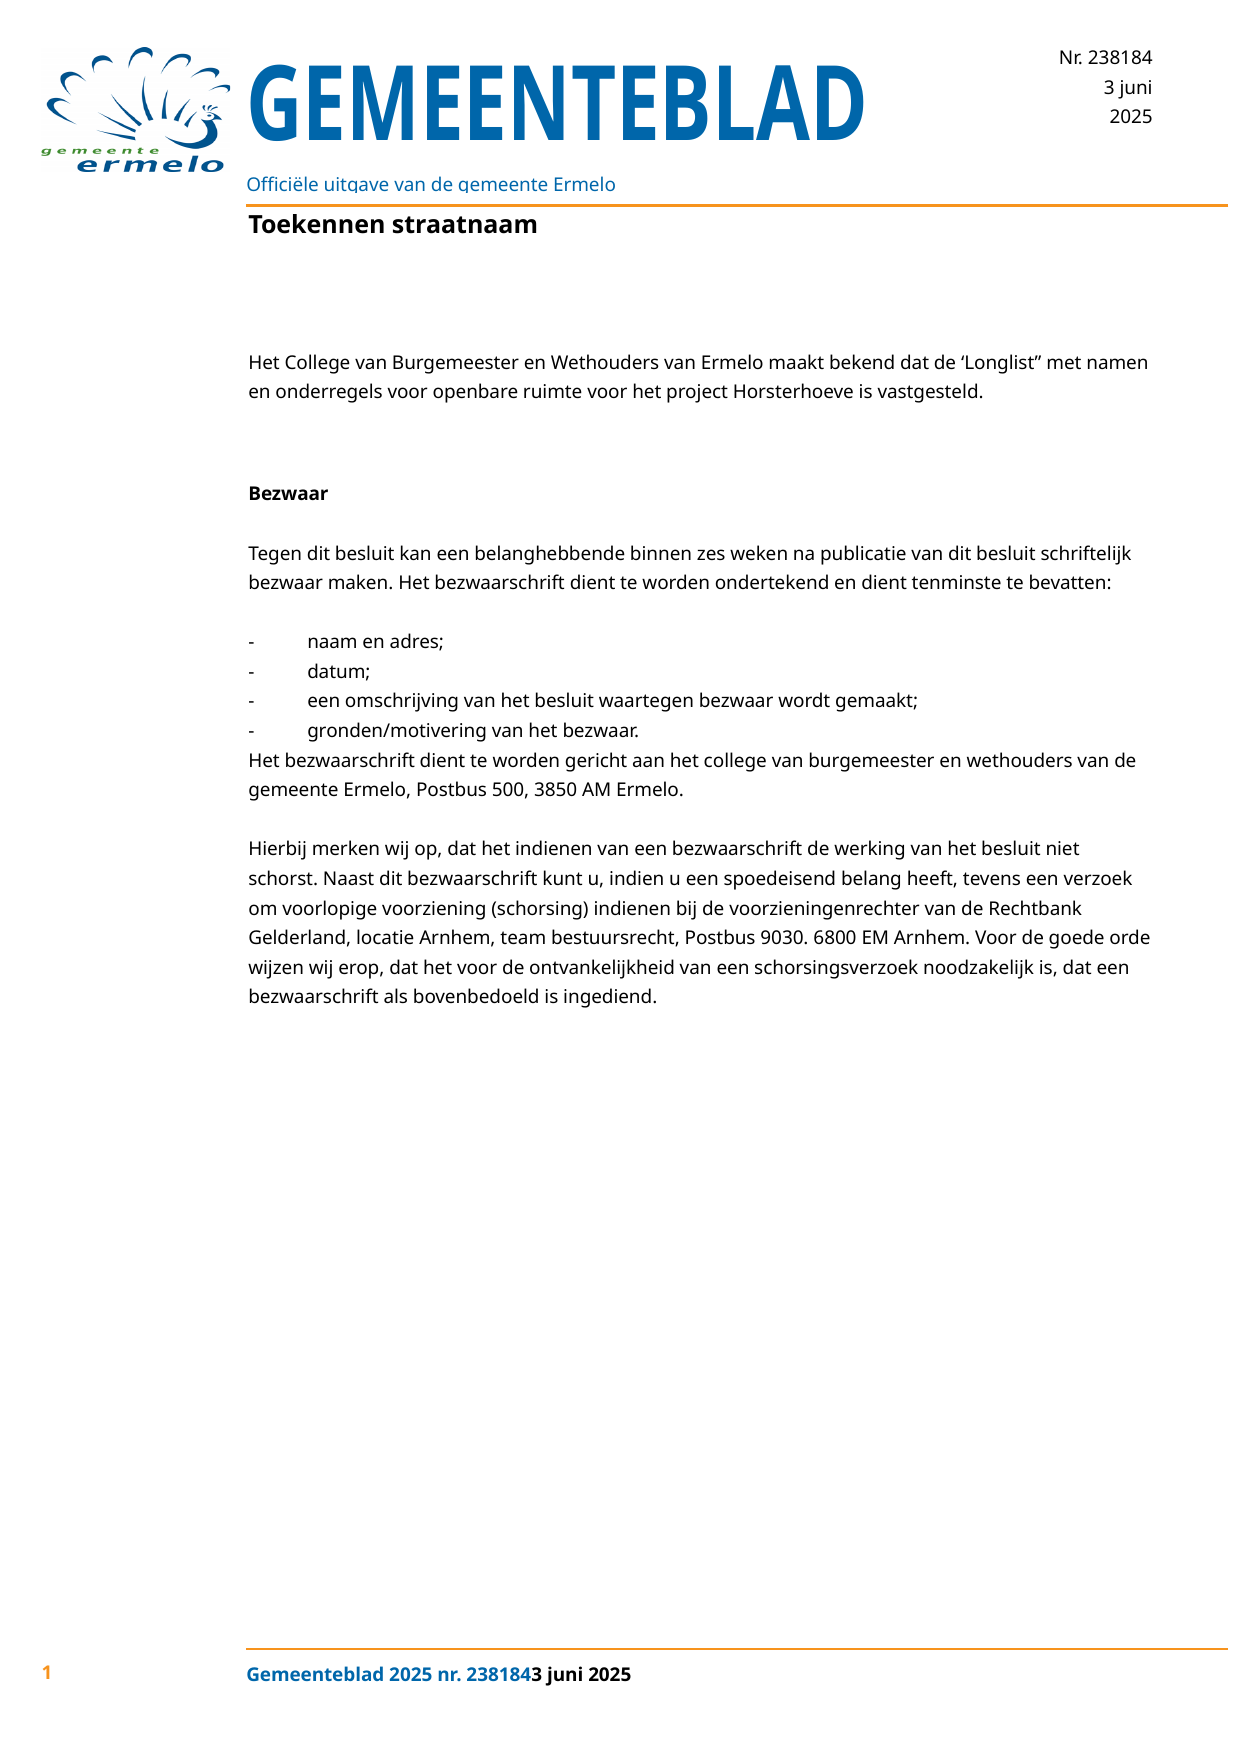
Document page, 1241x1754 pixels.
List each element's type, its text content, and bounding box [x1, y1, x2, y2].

list een omschrijving van het besluit waartegen bezwaar wordt gemaakt; [248, 688, 1152, 713]
text Toekennen straatnaam [248, 207, 1152, 241]
text Hierbij merken wij op, dat het indienen van een bezwaarschrift de werking van het besluit niet schorst. Naast dit bezwaarschrift kunt u, indien u een spoedeisend belang heeft, tevens een verzoek om voorlopige voorziening (schorsing) indienen bij de voorzieningenrechter van de Rechtbank Gelderland, locatie Arnhem, team bestuursrecht, Postbus 9030. 6800 EM Arnhem. Voor de goede orde wijzen wij erop, dat het voor de ontvankelijkheid van een schorsingsverzoek noodzakelijk is, dat een bezwaarschrift als bovenbedoeld is ingediend. [248, 836, 1152, 1009]
list gronden/motivering van het bezwaar. [248, 717, 1152, 743]
text Tegen dit besluit kan een belanghebbende binnen zes weken na publicatie van dit besluit schriftelijk bezwaar maken. Het bezwaarschrift dient te worden ondertekend en dient tenminste te bevatten: [248, 540, 1152, 595]
picture [41, 47, 231, 172]
list datum; [248, 658, 1152, 684]
list naam en adres; [248, 628, 1152, 654]
text Het College van Burgemeester en Wethouders van Ermelo maakt bekend dat de ‘Longlist” met namen en onderregels voor openbare ruimte voor het project Horsterhoeve is vastgesteld. [248, 349, 1152, 404]
text Bezwaar [248, 481, 1152, 506]
text Het bezwaarschrift dient te worden gericht aan het college van burgemeester en wethouders van de gemeente Ermelo, Postbus 500, 3850 AM Ermelo. [248, 747, 1152, 802]
